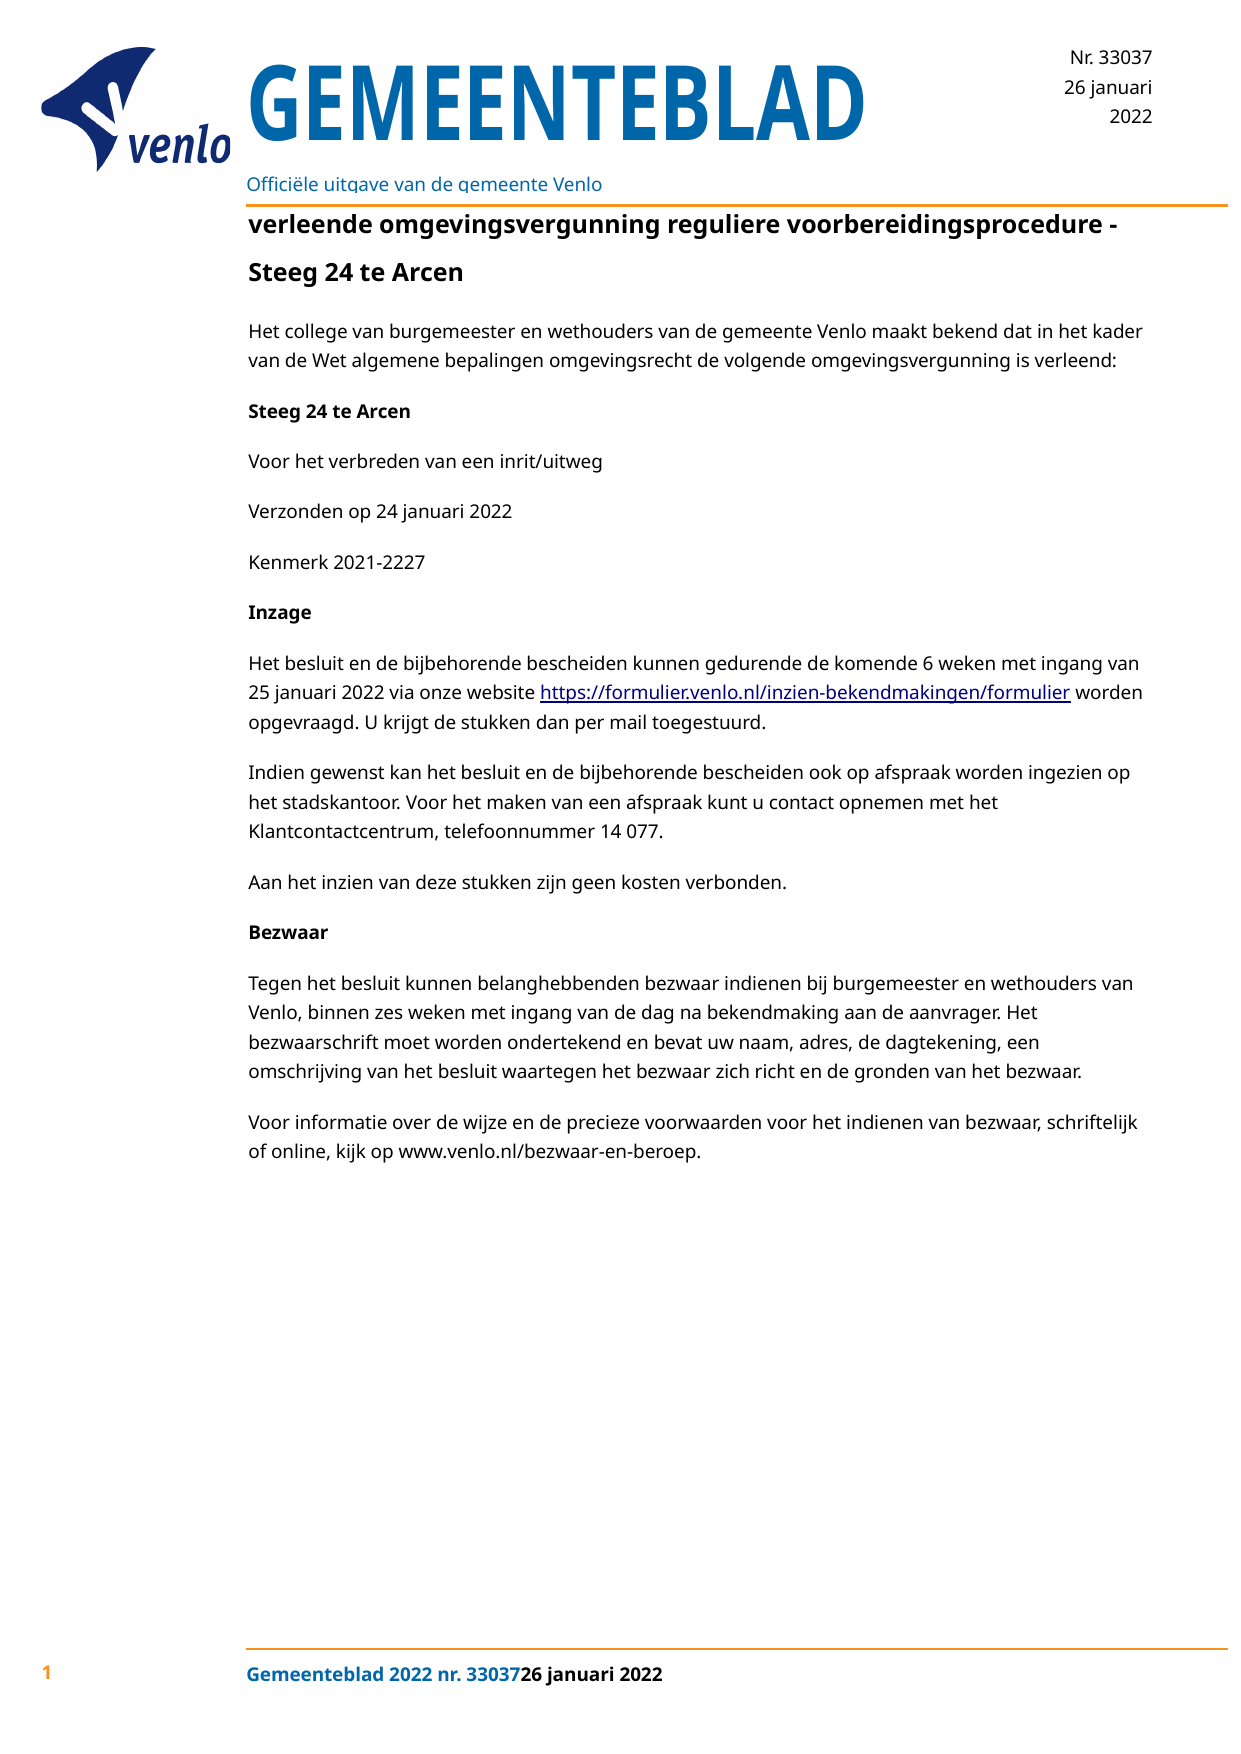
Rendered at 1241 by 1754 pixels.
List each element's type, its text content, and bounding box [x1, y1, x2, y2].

text Tegen het besluit kunnen belanghebbenden bezwaar indienen bij burgemeester en wethouders van Venlo, binnen zes weken met ingang van de dag na bekendmaking aan de aanvrager. Het bezwaarschrift moet worden ondertekend en bevat uw naam, adres, de dagtekening, een omschrijving van het besluit waartegen het bezwaar zich richt en de gronden van het bezwaar. [248, 970, 1152, 1084]
text Inzage [248, 599, 1152, 625]
text Het college van burgemeester en wethouders van de gemeente Venlo maakt bekend dat in het kader van de Wet algemene bepalingen omgevingsrecht de volgende omgevingsvergunning is verleend: [248, 318, 1152, 373]
text Bezwaar [248, 919, 1152, 945]
text Voor informatie over de wijze en de precieze voorwaarden voor het indienen van bezwaar, schriftelijk of online, kijk op www.venlo.nl/bezwaar-en-beroep. [248, 1109, 1152, 1164]
text Voor het verbreden van een inrit/uitweg [248, 448, 1152, 474]
text Aan het inzien van deze stukken zijn geen kosten verbonden. [248, 869, 1152, 895]
text Indien gewenst kan het besluit en de bijbehorende bescheiden ook op afspraak worden ingezien op het stadskantoor. Voor het maken van een afspraak kunt u contact opnemen met het Klantcontactcentrum, telefoonnummer 14 077. [248, 759, 1152, 844]
text Het besluit en de bijbehorende bescheiden kunnen gedurende de komende 6 weken met ingang van 25 januari 2022 via onze website https://formulier.venlo.nl/inzien-bekendmakingen/formulier worden opgevraagd. U krijgt de stukken dan per mail toegestuurd. [248, 650, 1152, 735]
text Verzonden op 24 januari 2022 [248, 499, 1152, 524]
text Kenmerk 2021-2227 [248, 549, 1152, 575]
picture [41, 47, 231, 172]
text Steeg 24 te Arcen [248, 398, 1152, 424]
text verleende omgevingsvergunning reguliere voorbereidingsprocedure - Steeg 24 te Arcen [248, 207, 1152, 288]
